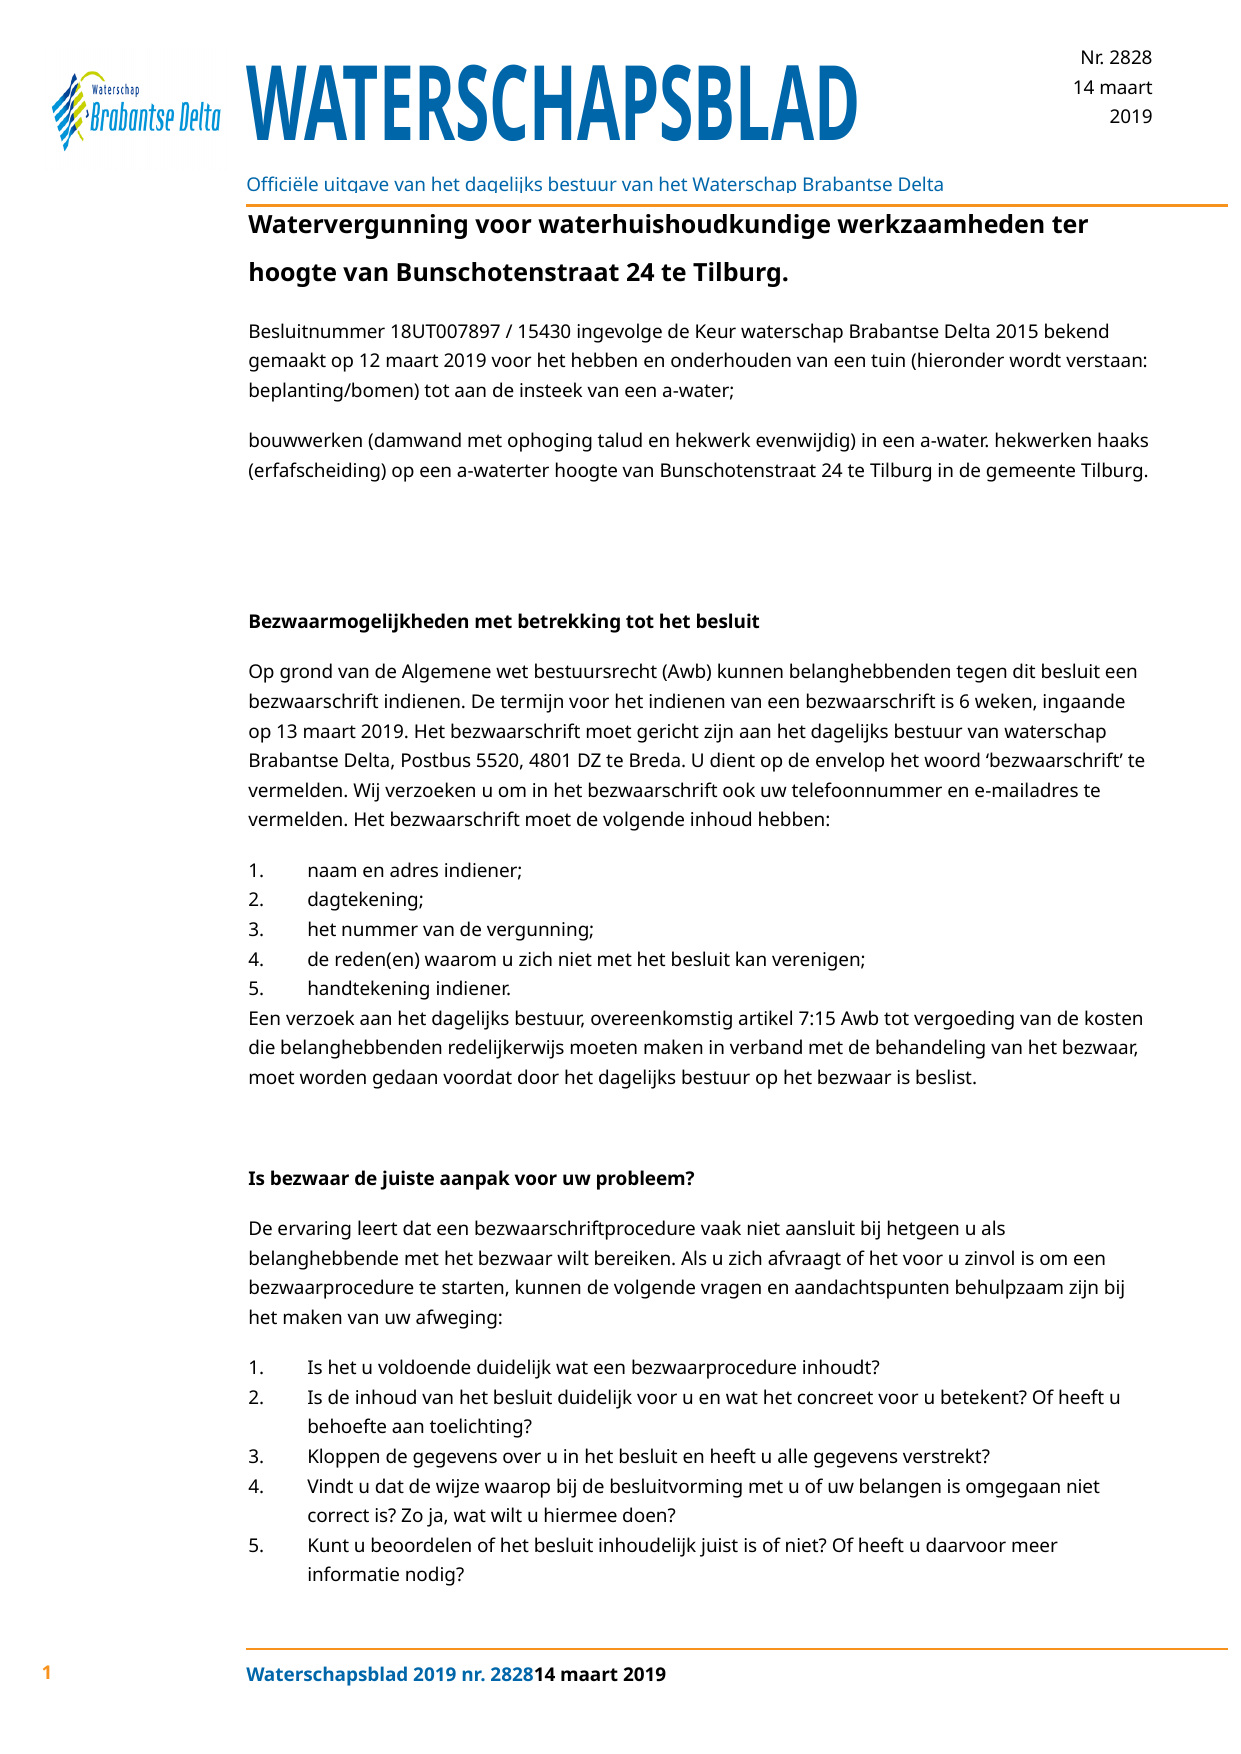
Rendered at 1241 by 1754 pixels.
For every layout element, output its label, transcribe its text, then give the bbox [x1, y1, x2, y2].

list Kunt u beoordelen of het besluit inhoudelijk juist is of niet? Of heeft u daarvoor meer informatie nodig? [248, 1532, 1152, 1587]
list Is het u voldoende duidelijk wat een bezwaarprocedure inhoudt? [248, 1354, 1152, 1380]
list Is de inhoud van het besluit duidelijk voor u en wat het concreet voor u betekent? Of heeft u behoefte aan toelichting? [248, 1384, 1152, 1439]
list Kloppen de gegevens over u in het besluit en heeft u alle gegevens verstrekt? [248, 1443, 1152, 1469]
list naam en adres indiener; [248, 857, 1152, 883]
list het nummer van de vergunning; [248, 916, 1152, 942]
text Bezwaarmogelijkheden met betrekking tot het besluit [248, 608, 1152, 634]
list handtekening indiener. [248, 975, 1152, 1001]
text bouwwerken (damwand met ophoging talud en hekwerk evenwijdig) in een a-water. hekwerken haaks (erfafscheiding) op een a-waterter hoogte van Bunschotenstraat 24 te Tilburg in de gemeente Tilburg. [248, 427, 1152, 483]
text Een verzoek aan het dagelijks bestuur, overeenkomstig artikel 7:15 Awb tot vergoeding van de kosten die belanghebbenden redelijkerwijs moeten maken in verband met de behandeling van het bezwaar, moet worden gedaan voordat door het dagelijks bestuur op het bezwaar is beslist. [248, 1005, 1152, 1090]
list de reden(en) waarom u zich niet met het besluit kan verenigen; [248, 946, 1152, 972]
text Besluitnummer 18UT007897 / 15430 ingevolge de Keur waterschap Brabantse Delta 2015 bekend gemaakt op 12 maart 2019 voor het hebben en onderhouden van een tuin (hieronder wordt verstaan: beplanting/bomen) tot aan de insteek van een a-water; [248, 318, 1152, 403]
picture [41, 47, 231, 172]
text Watervergunning voor waterhuishoudkundige werkzaamheden ter hoogte van Bunschotenstraat 24 te Tilburg. [248, 207, 1152, 288]
text Op grond van de Algemene wet bestuursrecht (Awb) kunnen belanghebbenden tegen dit besluit een bezwaarschrift indienen. De termijn voor het indienen van een bezwaarschrift is 6 weken, ingaande op 13 maart 2019. Het bezwaarschrift moet gericht zijn aan het dagelijks bestuur van waterschap Brabantse Delta, Postbus 5520, 4801 DZ te Breda. U dient op de envelop het woord ‘bezwaarschrift’ te vermelden. Wij verzoeken u om in het bezwaarschrift ook uw telefoonnummer en e‑mailadres te vermelden. Het bezwaarschrift moet de volgende inhoud hebben: [248, 659, 1152, 832]
list dagtekening; [248, 887, 1152, 912]
text De ervaring leert dat een bezwaarschriftprocedure vaak niet aansluit bij hetgeen u als belanghebbende met het bezwaar wilt bereiken. Als u zich afvraagt of het voor u zinvol is om een bezwaarprocedure te starten, kunnen de volgende vragen en aandachtspunten behulpzaam zijn bij het maken van uw afweging: [248, 1215, 1152, 1330]
list Vindt u dat de wijze waarop bij de besluitvorming met u of uw belangen is omgegaan niet correct is? Zo ja, wat wilt u hiermee doen? [248, 1473, 1152, 1528]
text Is bezwaar de juiste aanpak voor uw probleem? [248, 1165, 1152, 1191]
